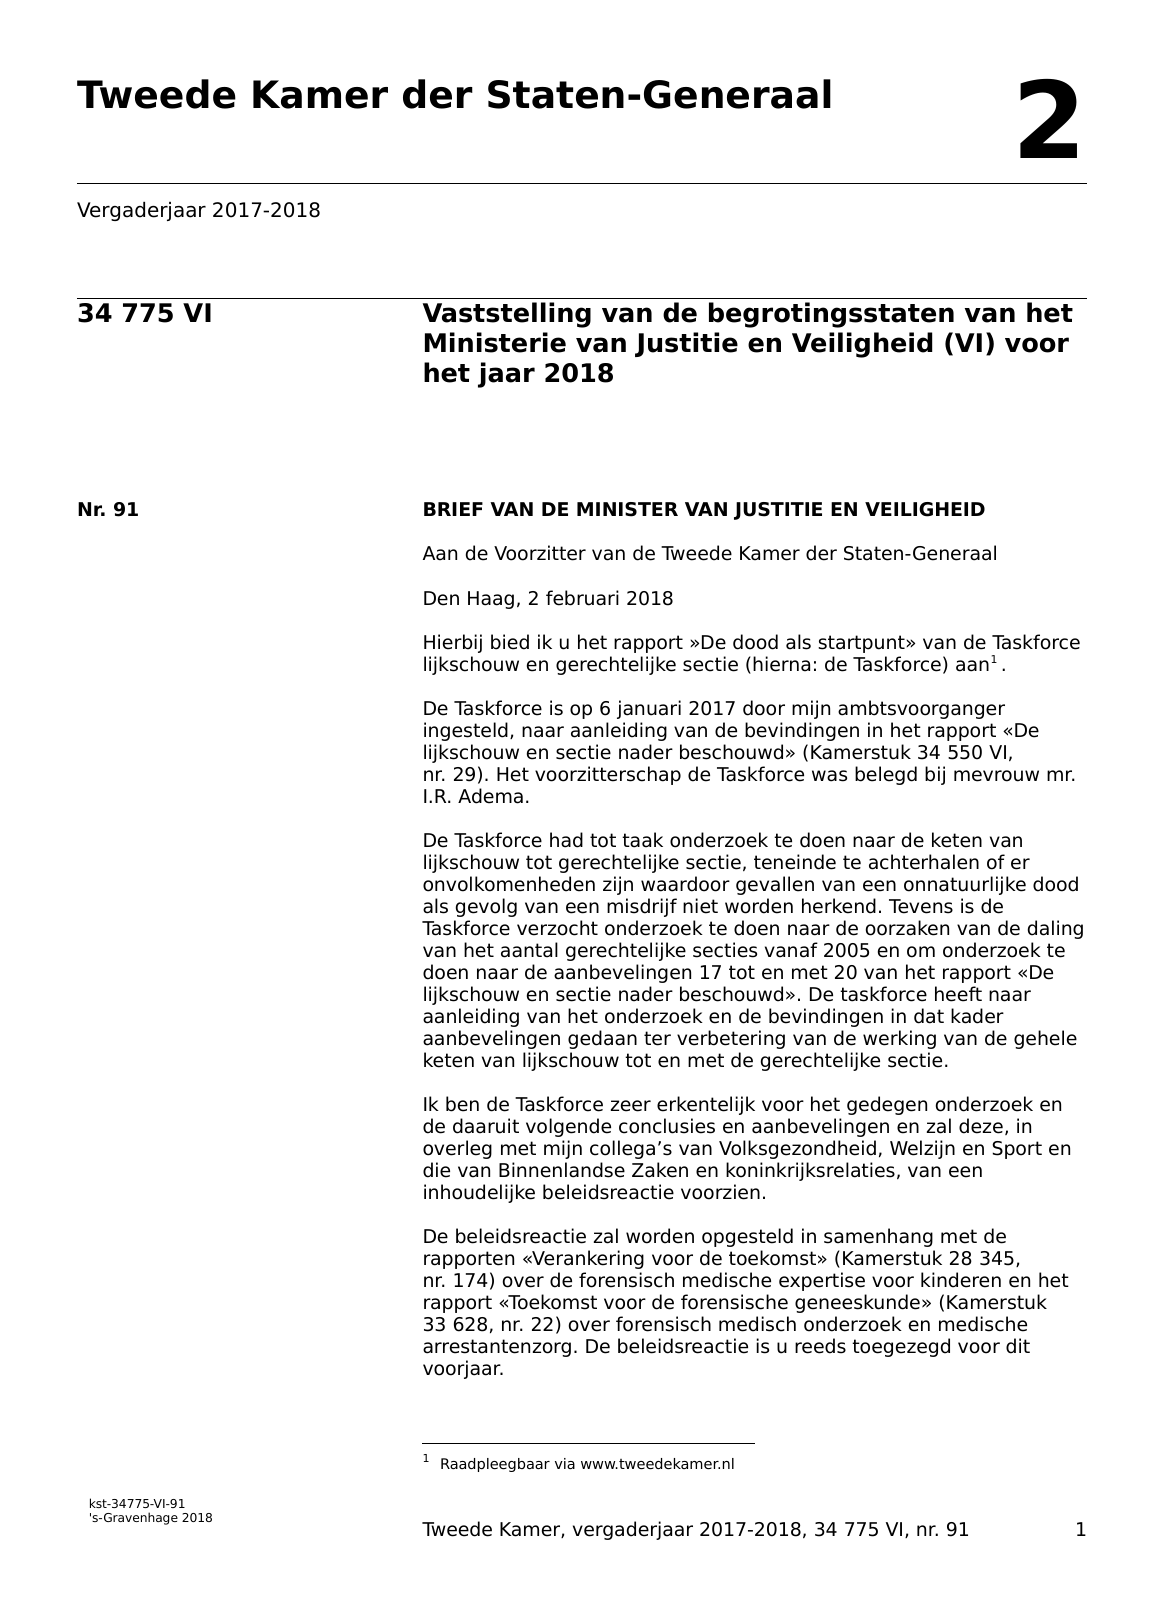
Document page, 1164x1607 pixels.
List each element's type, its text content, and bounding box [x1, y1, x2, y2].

text De Taskforce is op 6 januari 2017 door mijn ambtsvoorganger ingesteld, naar aanleiding van de bevindingen in het rapport «De lijkschouw en sectie nader beschouwd» (Kamerstuk 34 550 VI, nr. 29). Het voorzitterschap de Taskforce was belegd bij mevrouw mr. I.R. Adema. [422, 698, 1087, 808]
text 's-Gravenhage 2018 [88, 1511, 323, 1525]
text De beleidsreactie zal worden opgesteld in samenhang met de rapporten «Verankering voor de toekomst» (Kamerstuk 28 345, nr. 174) over de forensisch medische expertise voor kinderen en het rapport «Toekomst voor de forensische geneeskunde» (Kamerstuk 33 628, nr. 22) over forensisch medisch onderzoek en medische arrestantenzorg. De beleidsreactie is u reeds toegezegd voor dit voorjaar. [422, 1226, 1087, 1380]
text Hierbij bied ik u het rapport »De dood als startpunt» van de Taskforce lijkschouw en gerechtelijke sectie (hierna: de Taskforce) aan. [422, 632, 1087, 676]
subtitle 34 775 VI Vaststelling van de begrotingsstaten van het Ministerie van Justitie en Veiligheid (VI) voor het jaar 2018 [77, 299, 1087, 388]
table_header Tweede Kamer der Staten-Generaal [77, 59, 886, 183]
text Den Haag, 2 februari 2018 [422, 587, 1087, 609]
text Aan de Voorzitter van de Tweede Kamer der Staten-Generaal [422, 543, 1087, 565]
text De Taskforce had tot taak onderzoek te doen naar de keten van lijkschouw tot gerechtelijke sectie, teneinde te achterhalen of er onvolkomenheden zijn waardoor gevallen van een onnatuurlijke dood als gevolg van een misdrijf niet worden herkend. Tevens is de Taskforce verzocht onderzoek te doen naar de oorzaken van de daling van het aantal gerechtelijke secties vanaf 2005 en om onderzoek te doen naar de aanbevelingen 17 tot en met 20 van het rapport «De lijkschouw en sectie nader beschouwd». De taskforce heeft naar aanleiding van het onderzoek en de bevindingen in dat kader aanbevelingen gedaan ter verbetering van de werking van de gehele keten van lijkschouw tot en met de gerechtelijke sectie. [422, 830, 1087, 1072]
text Ik ben de Taskforce zeer erkentelijk voor het gedegen onderzoek en de daaruit volgende conclusies en aanbevelingen en zal deze, in overleg met mijn collega’s van Volksgezondheid, Welzijn en Sport en die van Binnenlandse Zaken en koninkrijksrelaties, van een inhoudelijke beleidsreactie voorzien. [422, 1094, 1087, 1204]
text Raadpleegbaar via www.tweedekamer.nl [422, 1452, 1087, 1474]
table_cell Vergaderjaar 2017-2018 [77, 184, 1087, 298]
text kst-34775-VI-91 [88, 1497, 323, 1511]
subtitle Nr. 91 BRIEF VAN DE MINISTER VAN JUSTITIE EN VEILIGHEID [77, 499, 1087, 521]
table_header 2 [886, 59, 1087, 183]
